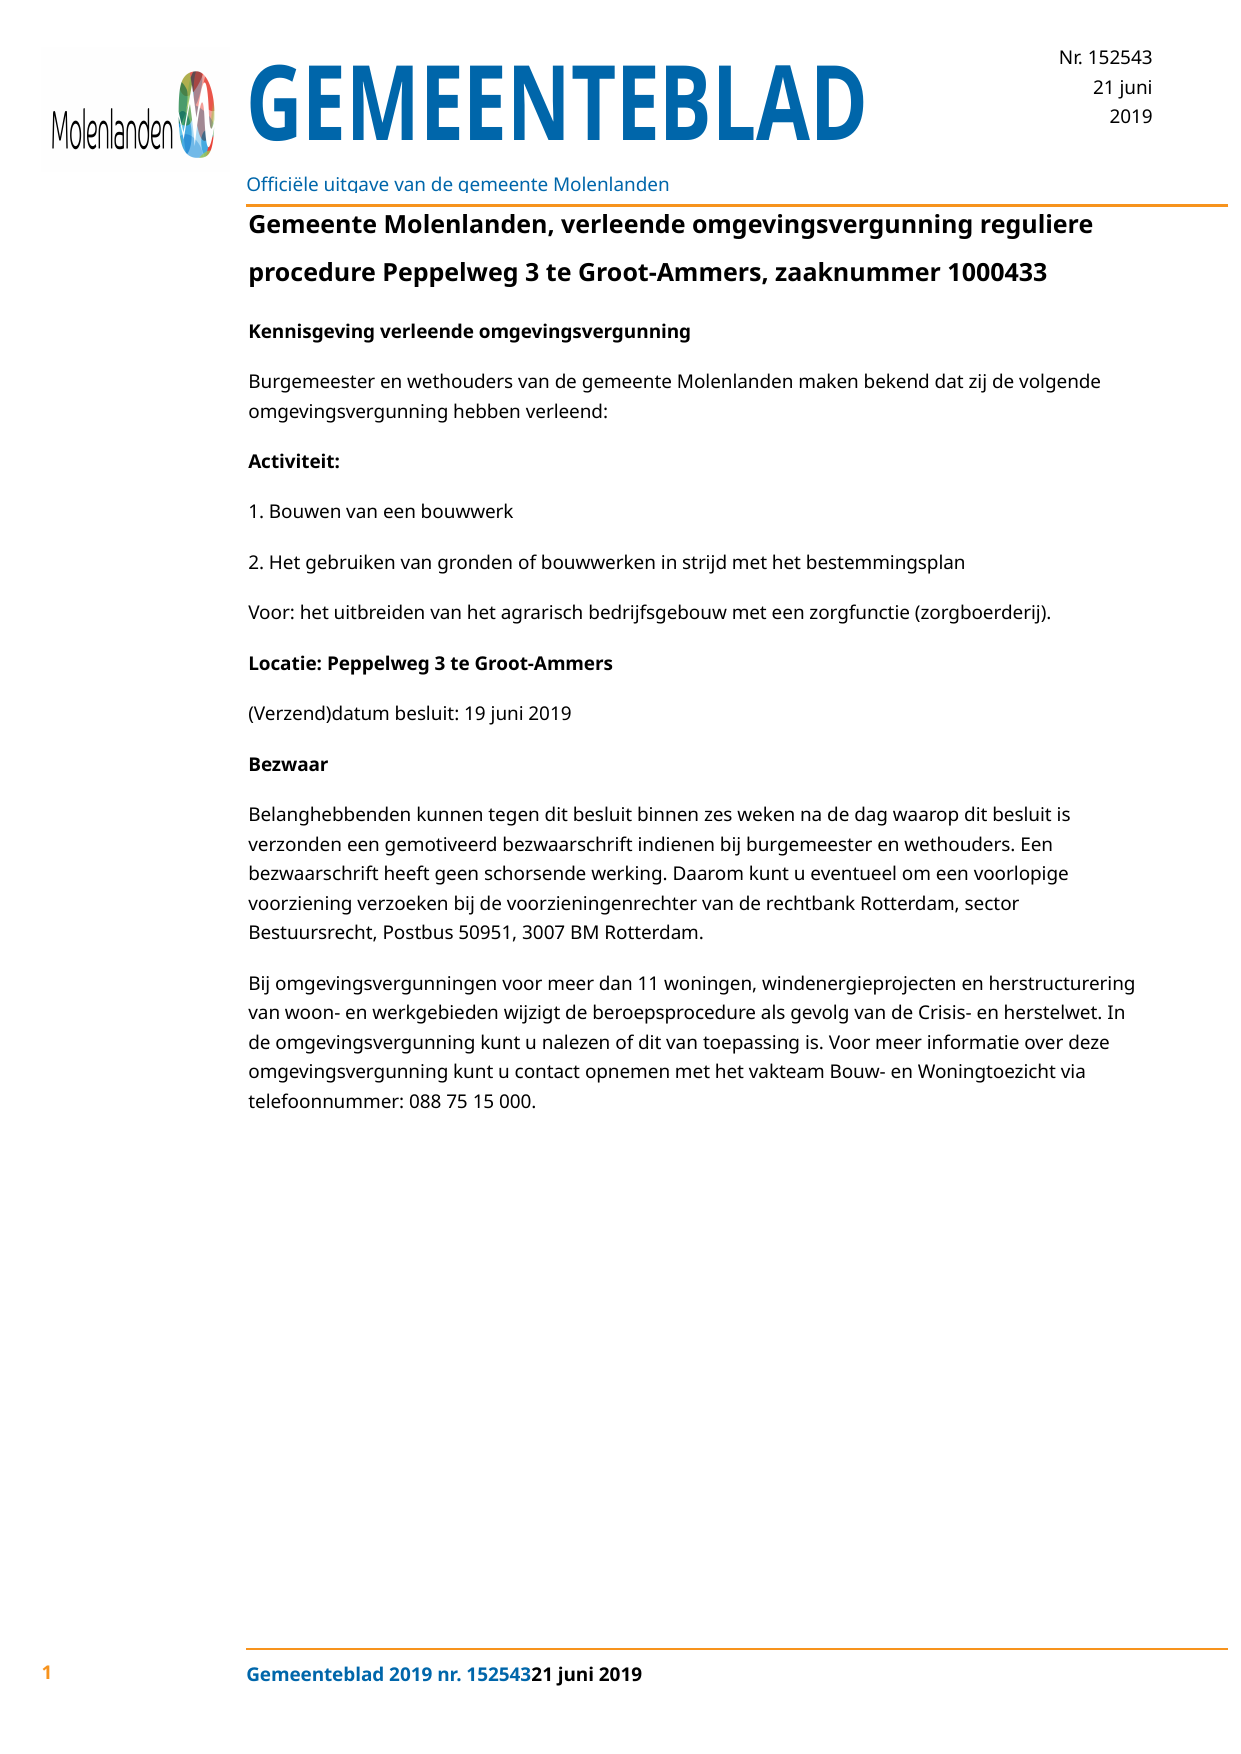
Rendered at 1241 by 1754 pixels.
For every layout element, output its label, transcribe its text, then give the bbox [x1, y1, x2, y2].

text Bezwaar [248, 751, 1152, 777]
text Locatie: Peppelweg 3 te Groot-Ammers [248, 650, 1152, 676]
text 1. Bouwen van een bouwwerk [248, 499, 1152, 524]
text Kennisgeving verleende omgevingsvergunning [248, 318, 1152, 344]
text Bij omgevingsvergunningen voor meer dan 11 woningen, windenergieprojecten en herstructurering van woon- en werkgebieden wijzigt de beroepsprocedure als gevolg van de Crisis- en herstelwet. In de omgevingsvergunning kunt u nalezen of dit van toepassing is. Voor meer informatie over deze omgevingsvergunning kunt u contact opnemen met het vakteam Bouw- en Woningtoezicht via telefoonnummer: 088 75 15 000. [248, 970, 1152, 1114]
picture [41, 47, 231, 172]
text 2. Het gebruiken van gronden of bouwwerken in strijd met het bestemmingsplan [248, 549, 1152, 575]
text Activiteit: [248, 448, 1152, 474]
text Gemeente Molenlanden, verleende omgevingsvergunning reguliere procedure Peppelweg 3 te Groot-Ammers, zaaknummer 1000433 [248, 207, 1152, 288]
text (Verzend)datum besluit: 19 juni 2019 [248, 700, 1152, 726]
text Burgemeester en wethouders van de gemeente Molenlanden maken bekend dat zij de volgende omgevingsvergunning hebben verleend: [248, 368, 1152, 424]
text Voor: het uitbreiden van het agrarisch bedrijfsgebouw met een zorgfunctie (zorgboerderij). [248, 599, 1152, 625]
text Belanghebbenden kunnen tegen dit besluit binnen zes weken na de dag waarop dit besluit is verzonden een gemotiveerd bezwaarschrift indienen bij burgemeester en wethouders. Een bezwaarschrift heeft geen schorsende werking. Daarom kunt u eventueel om een voorlopige voorziening verzoeken bij de voorzieningenrechter van de rechtbank Rotterdam, sector Bestuursrecht, Postbus 50951, 3007 BM Rotterdam. [248, 801, 1152, 945]
